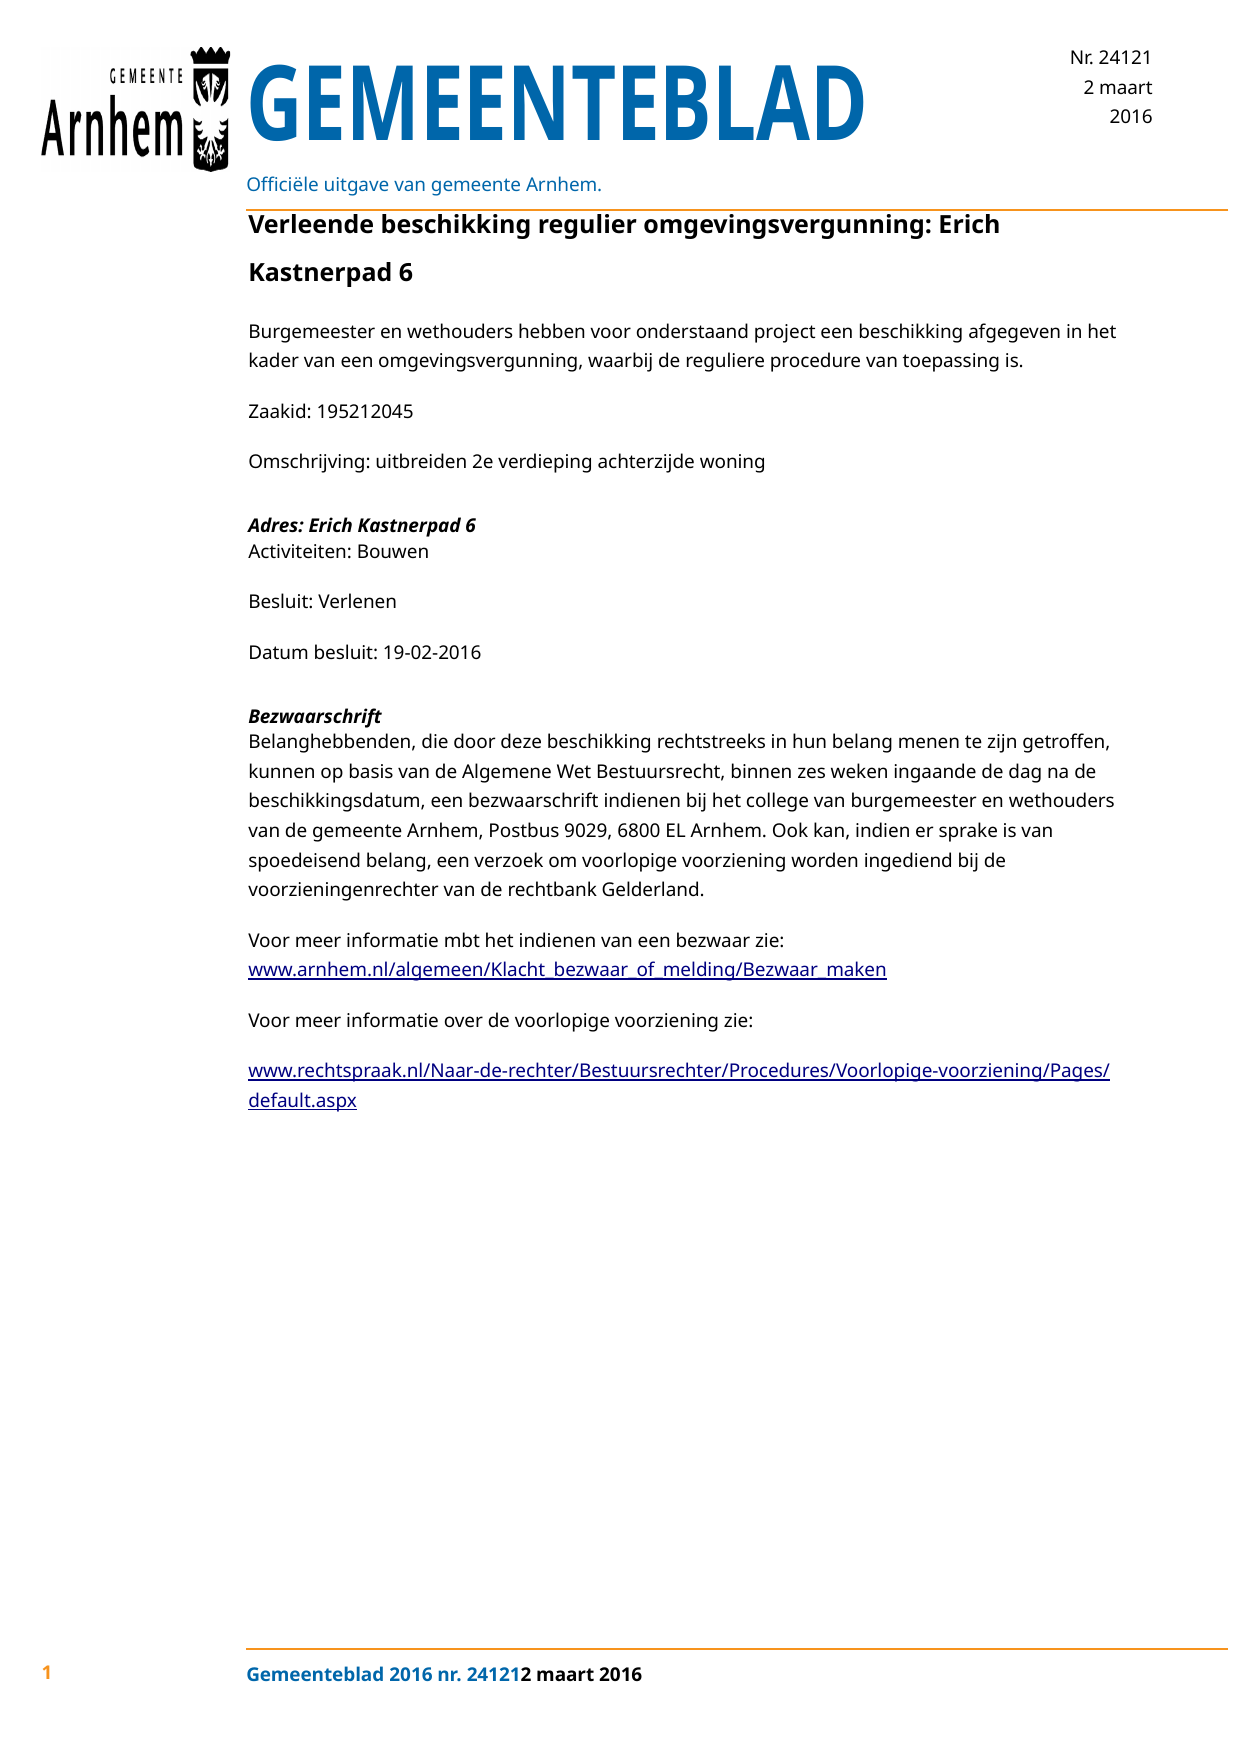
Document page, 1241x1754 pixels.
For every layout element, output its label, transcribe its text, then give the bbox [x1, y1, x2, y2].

text Omschrijving: uitbreiden 2e verdieping achterzijde woning [248, 448, 1152, 474]
text Verleende beschikking regulier omgevingsvergunning: Erich Kastnerpad 6 [248, 211, 1152, 288]
text Belanghebbenden, die door deze beschikking rechtstreeks in hun belang menen te zijn getroffen, kunnen op basis van de Algemene Wet Bestuursrecht, binnen zes weken ingaande de dag na de beschikkingsdatum, een bezwaarschrift indienen bij het college van burgemeester en wethouders van de gemeente Arnhem, Postbus 9029, 6800 EL Arnhem. Ook kan, indien er sprake is van spoedeisend belang, een verzoek om voorlopige voorziening worden ingediend bij de voorzieningenrechter van de rechtbank Gelderland. [248, 728, 1152, 902]
picture [41, 47, 231, 172]
text Voor meer informatie over de voorlopige voorziening zie: [248, 1007, 1152, 1033]
text Adres: Erich Kastnerpad 6 [248, 512, 1152, 538]
text Bezwaarschrift [248, 703, 1152, 728]
text Activiteiten: Bouwen [248, 538, 1152, 564]
text Burgemeester en wethouders hebben voor onderstaand project een beschikking afgegeven in het kader van een omgevingsvergunning, waarbij de reguliere procedure van toepassing is. [248, 318, 1152, 373]
text Zaakid: 195212045 [248, 398, 1152, 424]
text Besluit: Verlenen [248, 588, 1152, 614]
text Datum besluit: 19-02-2016 [248, 639, 1152, 664]
text www.rechtspraak.nl/Naar-de-rechter/Bestuursrechter/Procedures/Voorlopige-voorziening/Pages/default.aspx [248, 1057, 1152, 1113]
text Voor meer informatie mbt het indienen van een bezwaar zie: www.arnhem.nl/algemeen/Klacht_bezwaar_of_melding/Bezwaar_maken [248, 927, 1152, 982]
